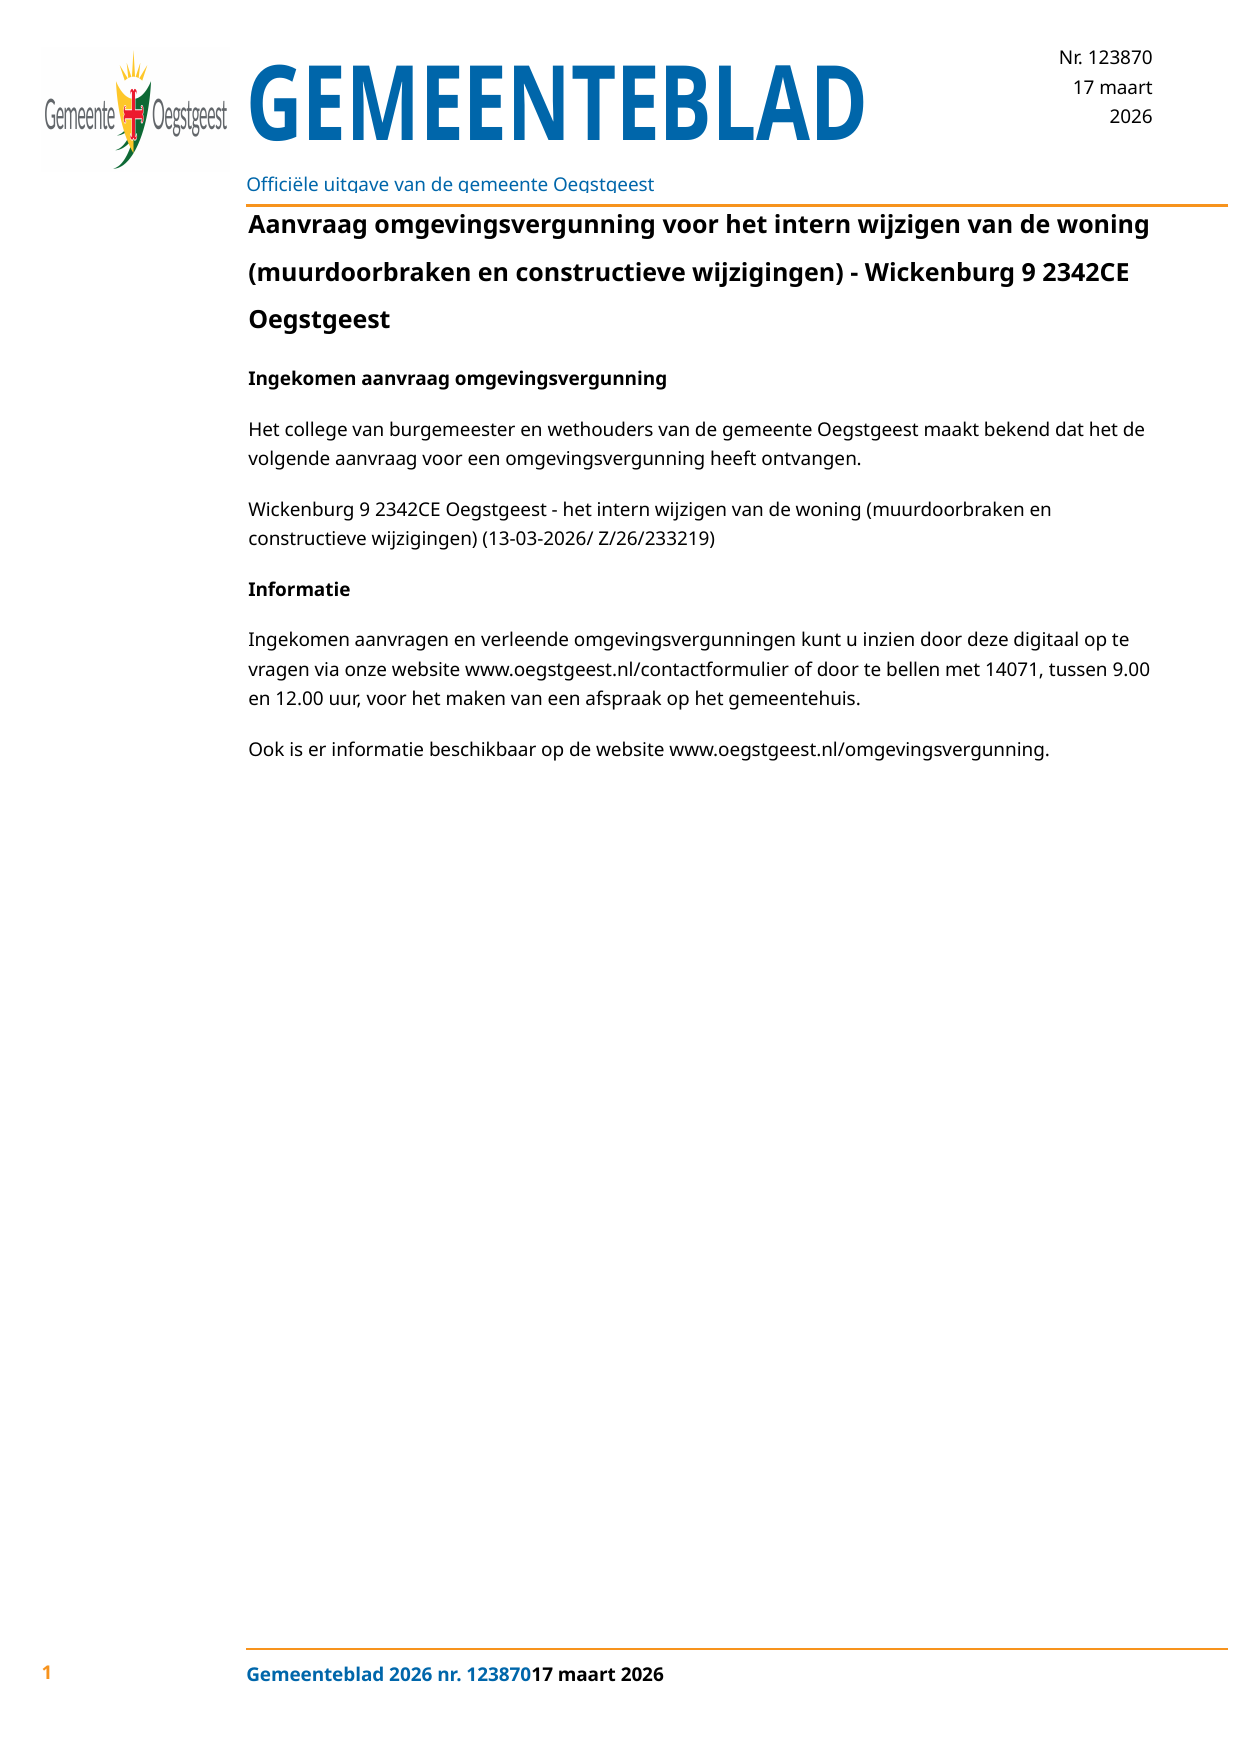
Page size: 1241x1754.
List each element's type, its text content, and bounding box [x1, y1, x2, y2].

text Aanvraag omgevingsvergunning voor het intern wijzigen van de woning (muurdoorbraken en constructieve wijzigingen) - Wickenburg 9 2342CE Oegstgeest [248, 207, 1152, 336]
text Wickenburg 9 2342CE Oegstgeest - het intern wijzigen van de woning (muurdoorbraken en constructieve wijzigingen) (13-03-2026/ Z/26/233219) [248, 496, 1152, 551]
text Informatie [248, 576, 1152, 602]
text Ook is er informatie beschikbaar op de website www.oegstgeest.nl/omgevingsvergunning. [248, 736, 1152, 762]
text Ingekomen aanvraag omgevingsvergunning [248, 366, 1152, 391]
text Ingekomen aanvragen en verleende omgevingsvergunningen kunt u inzien door deze digitaal op te vragen via onze website www.oegstgeest.nl/contactformulier of door te bellen met 14071, tussen 9.00 en 12.00 uur, voor het maken van een afspraak op het gemeentehuis. [248, 626, 1152, 711]
text Het college van burgemeester en wethouders van de gemeente Oegstgeest maakt bekend dat het de volgende aanvraag voor een omgevingsvergunning heeft ontvangen. [248, 416, 1152, 471]
picture [41, 47, 231, 172]
